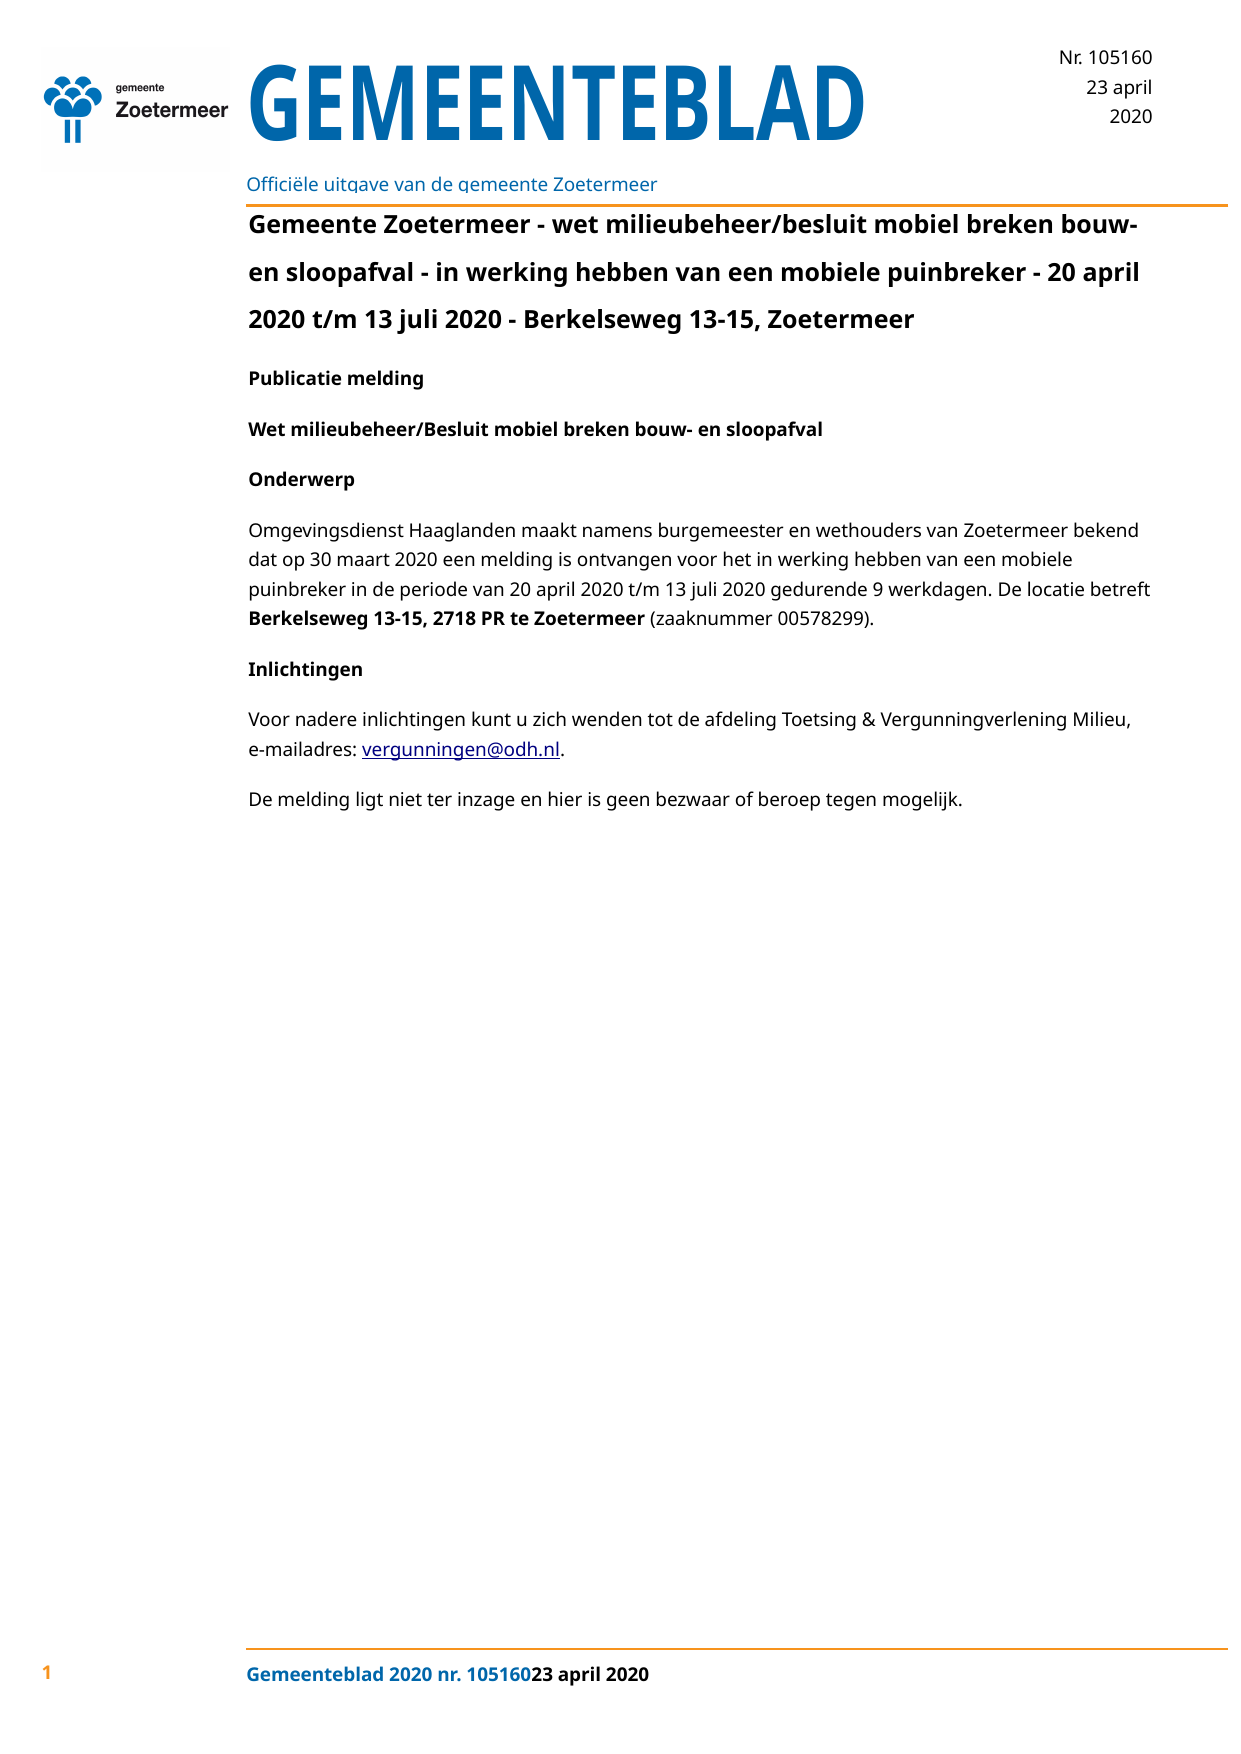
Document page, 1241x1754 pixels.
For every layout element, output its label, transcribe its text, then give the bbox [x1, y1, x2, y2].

text Publicatie melding [248, 366, 1152, 391]
text Gemeente Zoetermeer - wet milieubeheer/besluit mobiel breken bouw- en sloopafval - in werking hebben van een mobiele puinbreker - 20 april 2020 t/m 13 juli 2020 - Berkelseweg 13-15, Zoetermeer [248, 207, 1152, 336]
text Onderwerp [248, 466, 1152, 492]
text De melding ligt niet ter inzage en hier is geen bezwaar of beroep tegen mogelijk. [248, 786, 1152, 812]
text Voor nadere inlichtingen kunt u zich wenden tot de afdeling Toetsing & Vergunningverlening Milieu, e-mailadres: vergunningen@odh.nl. [248, 706, 1152, 762]
text Omgevingsdienst Haaglanden maakt namens burgemeester en wethouders van Zoetermeer bekend dat op 30 maart 2020 een melding is ontvangen voor het in werking hebben van een mobiele puinbreker in de periode van 20 april 2020 t/m 13 juli 2020 gedurende 9 werkdagen. De locatie betreft Berkelseweg 13-15, 2718 PR te Zoetermeer (zaaknummer 00578299). [248, 517, 1152, 631]
picture [41, 47, 231, 172]
text Wet milieubeheer/Besluit mobiel breken bouw- en sloopafval [248, 416, 1152, 442]
text Inlichtingen [248, 656, 1152, 682]
